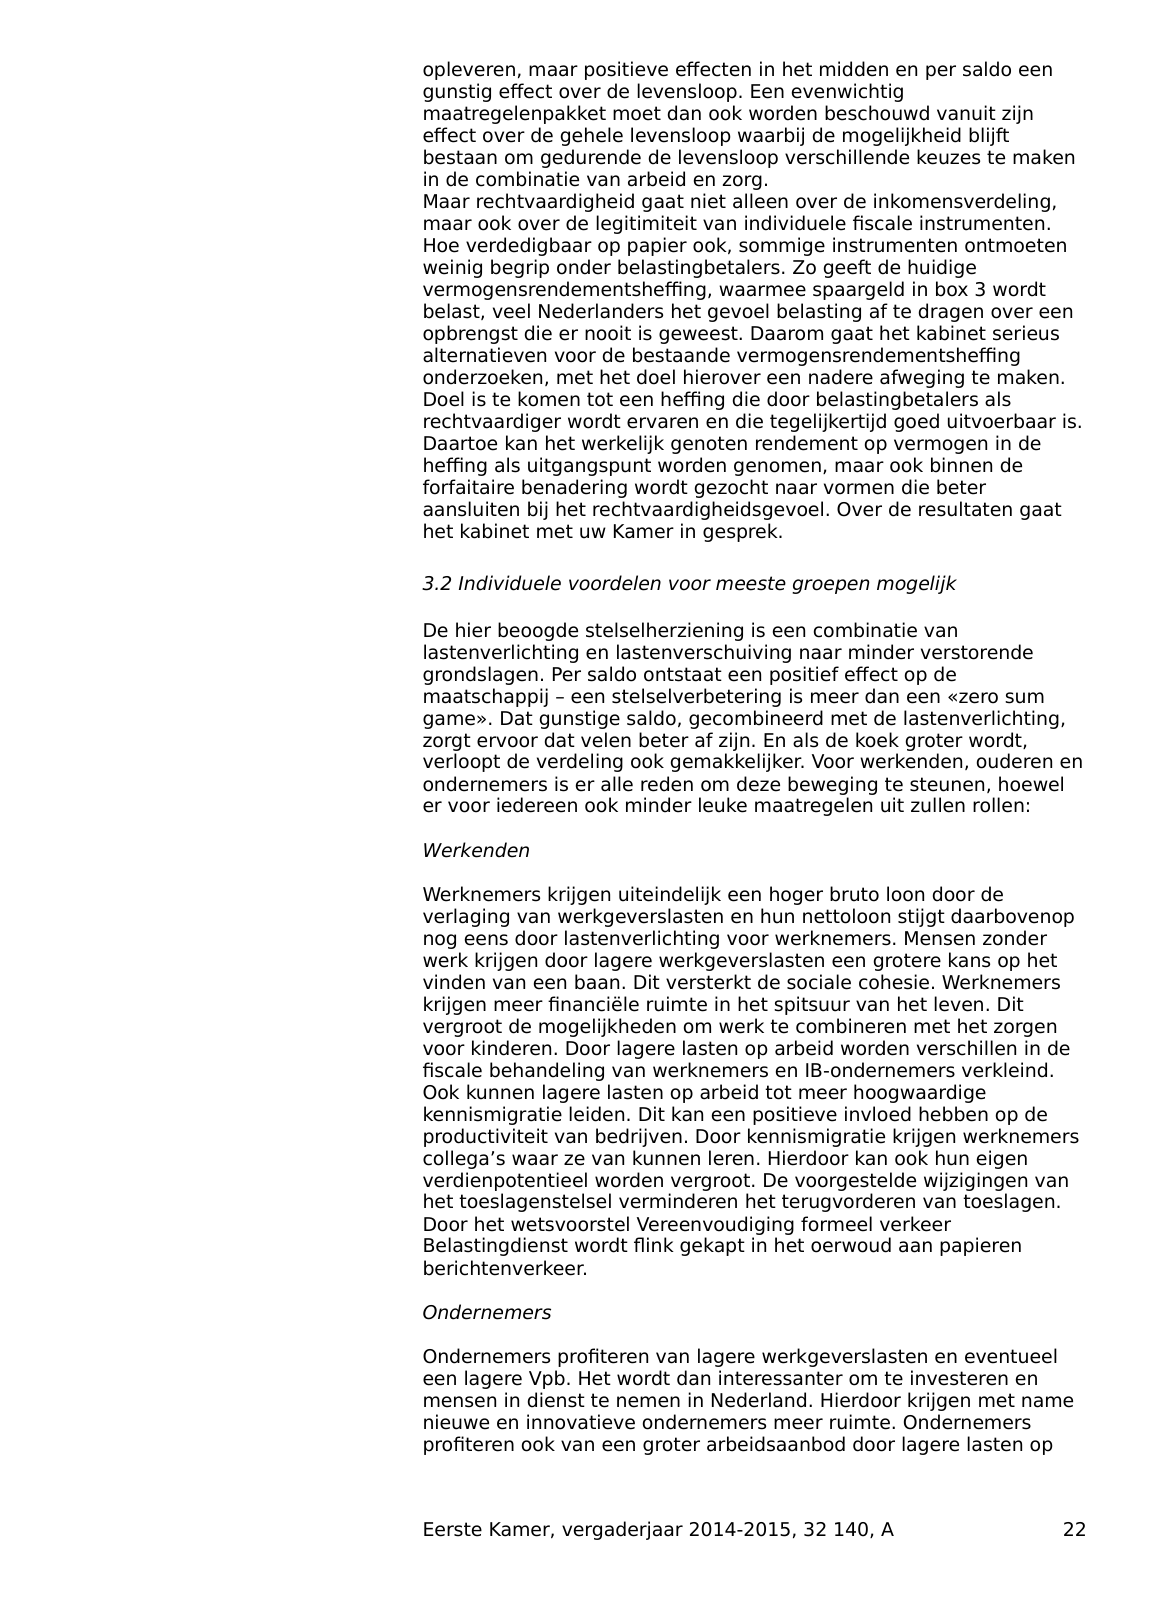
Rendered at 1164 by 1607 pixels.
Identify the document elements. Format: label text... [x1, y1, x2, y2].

subtitle Ondernemers [422, 1302, 1087, 1323]
subtitle 3.2 Individuele voordelen voor meeste groepen mogelijk [422, 573, 1087, 594]
subtitle Werkenden [422, 839, 1087, 862]
text opleveren, maar positieve effecten in het midden en per saldo een gunstig effect over de levensloop. Een evenwichtig maatregelenpakket moet dan ook worden beschouwd vanuit zijn effect over de gehele levensloop waarbij de mogelijkheid blijft bestaan om gedurende de levensloop verschillende keuzes te maken in de combinatie van arbeid en zorg. [422, 59, 1087, 191]
text De hier beoogde stelselherziening is een combinatie van lastenverlichting en lastenverschuiving naar minder verstorende grondslagen. Per saldo ontstaat een positief effect op de maatschappij – een stelselverbetering is meer dan een «zero sum game». Dat gunstige saldo, gecombineerd met de lastenverlichting, zorgt ervoor dat velen beter af zijn. En als de koek groter wordt, verloopt de verdeling ook gemakkelijker. Voor werkenden, ouderen en ondernemers is er alle reden om deze beweging te steunen, hoewel er voor iedereen ook minder leuke maatregelen uit zullen rollen: [422, 619, 1087, 817]
text Werknemers krijgen uiteindelijk een hoger bruto loon door de verlaging van werkgeverslasten en hun nettoloon stijgt daarbovenop nog eens door lastenverlichting voor werknemers. Mensen zonder werk krijgen door lagere werkgeverslasten een grotere kans op het vinden van een baan. Dit versterkt de sociale cohesie. Werknemers krijgen meer financiële ruimte in het spitsuur van het leven. Dit vergroot de mogelijkheden om werk te combineren met het zorgen voor kinderen. Door lagere lasten op arbeid worden verschillen in de fiscale behandeling van werknemers en IB-ondernemers verkleind. Ook kunnen lagere lasten op arbeid tot meer hoogwaardige kennismigratie leiden. Dit kan een positieve invloed hebben op de productiviteit van bedrijven. Door kennismigratie krijgen werknemers collega’s waar ze van kunnen leren. Hierdoor kan ook hun eigen verdienpotentieel worden vergroot. De voorgestelde wijzigingen van het toeslagenstelsel verminderen het terugvorderen van toeslagen. Door het wetsvoorstel Vereenvoudiging formeel verkeer Belastingdienst wordt flink gekapt in het oerwoud aan papieren berichtenverkeer. [422, 884, 1087, 1279]
text Maar rechtvaardigheid gaat niet alleen over de inkomensverdeling, maar ook over de legitimiteit van individuele fiscale instrumenten. Hoe verdedigbaar op papier ook, sommige instrumenten ontmoeten weinig begrip onder belastingbetalers. Zo geeft de huidige vermogensrendementsheffing, waarmee spaargeld in box 3 wordt belast, veel Nederlanders het gevoel belasting af te dragen over een opbrengst die er nooit is geweest. Daarom gaat het kabinet serieus alternatieven voor de bestaande vermogensrendementsheffing onderzoeken, met het doel hierover een nadere afweging te maken. Doel is te komen tot een heffing die door belastingbetalers als rechtvaardiger wordt ervaren en die tegelijkertijd goed uitvoerbaar is. Daartoe kan het werkelijk genoten rendement op vermogen in de heffing als uitgangspunt worden genomen, maar ook binnen de forfaitaire benadering wordt gezocht naar vormen die beter aansluiten bij het rechtvaardigheidsgevoel. Over de resultaten gaat het kabinet met uw Kamer in gesprek. [422, 191, 1087, 543]
text Ondernemers profiteren van lagere werkgeverslasten en eventueel een lagere Vpb. Het wordt dan interessanter om te investeren en mensen in dienst te nemen in Nederland. Hierdoor krijgen met name nieuwe en innovatieve ondernemers meer ruimte. Ondernemers profiteren ook van een groter arbeidsaanbod door lagere lasten op [422, 1346, 1087, 1456]
